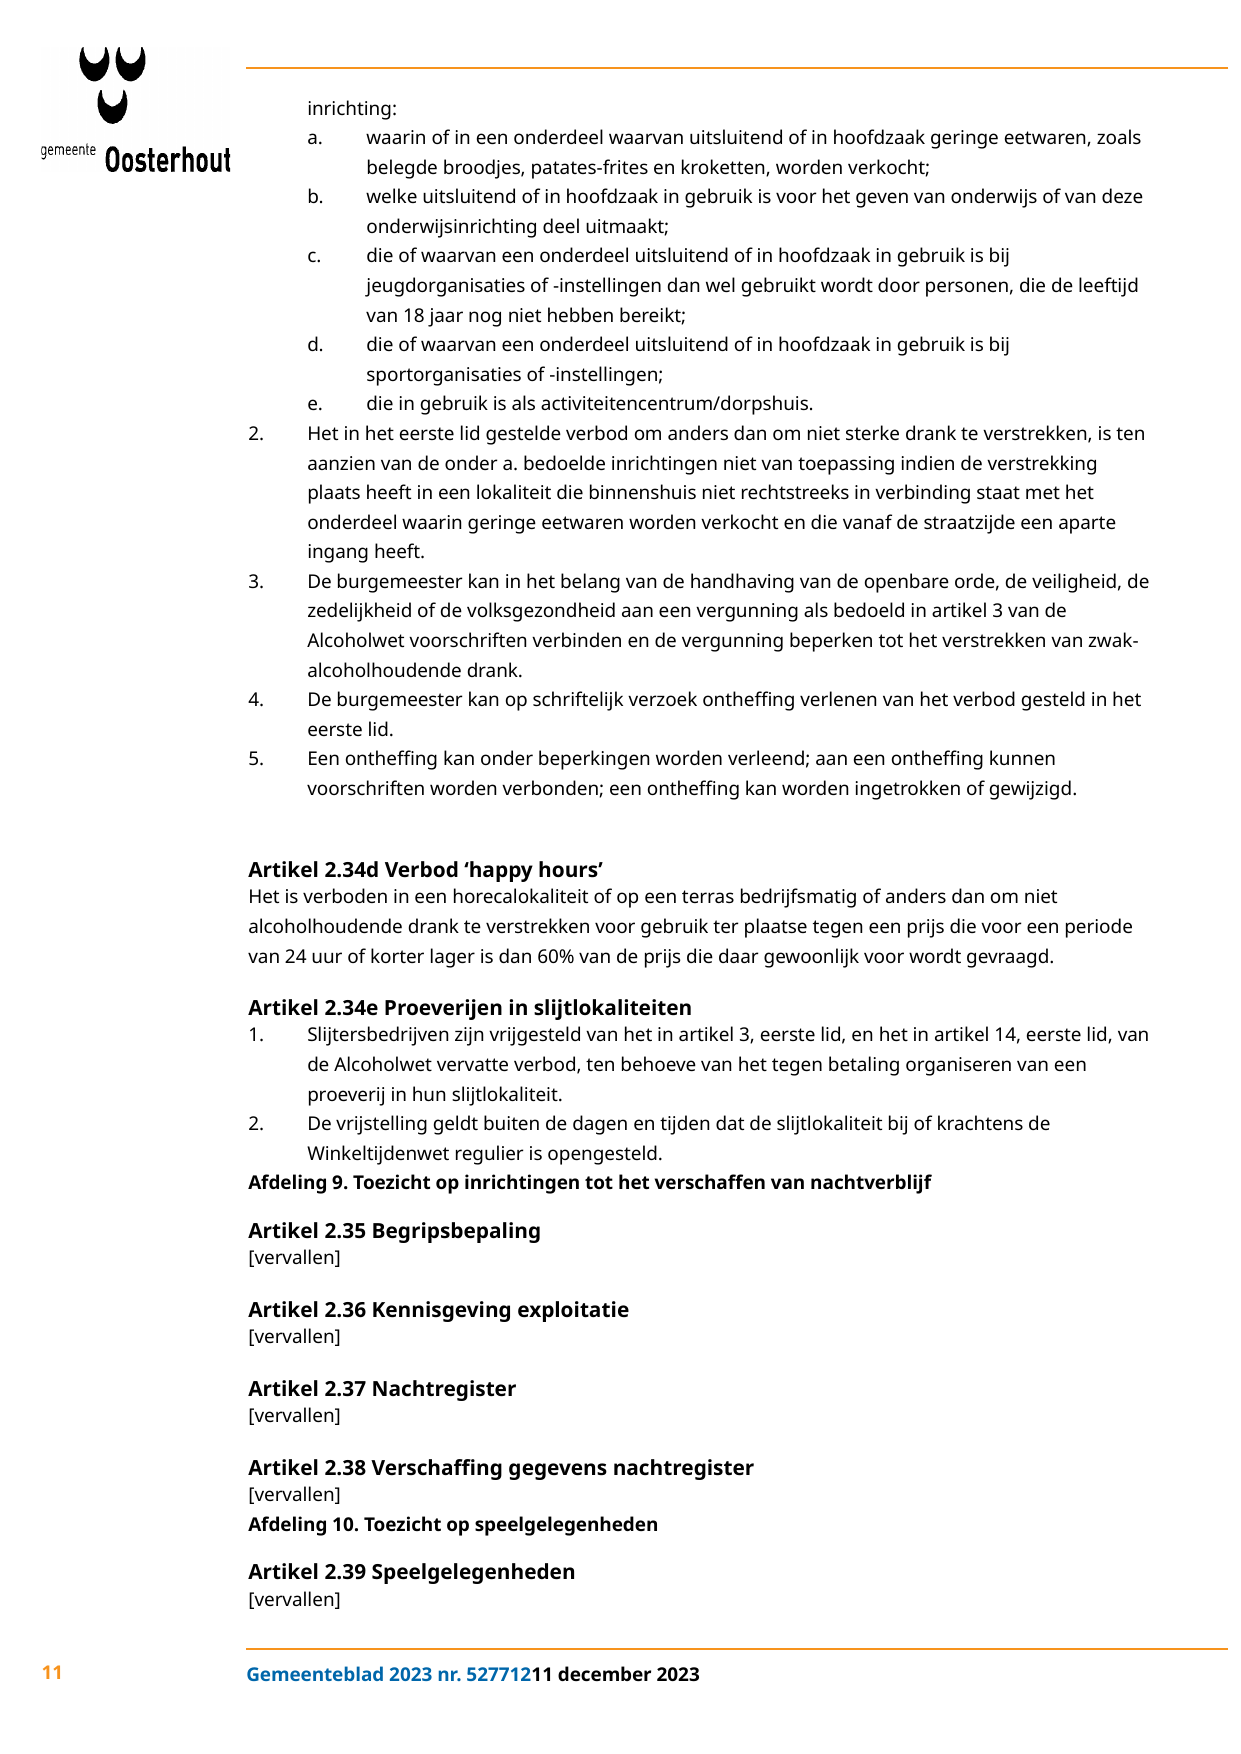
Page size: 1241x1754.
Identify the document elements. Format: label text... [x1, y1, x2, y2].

list De burgemeester kan in het belang van de handhaving van de openbare orde, de veiligheid, de zedelijkheid of de volksgezondheid aan een vergunning als bedoeld in artikel 3 van de Alcoholwet voorschriften verbinden en de vergunning beperken tot het verstrekken van zwak-alcoholhoudende drank. [248, 568, 1152, 683]
text Afdeling 9. Toezicht op inrichtingen tot het verschaffen van nachtverblijf [248, 1169, 1152, 1195]
list Slijtersbedrijven zijn vrijgesteld van het in artikel 3, eerste lid, en het in artikel 14, eerste lid, van de Alcoholwet vervatte verbod, ten behoeve van het tegen betaling organiseren van een proeverij in hun slijtlokaliteit. [248, 1022, 1152, 1107]
text Artikel 2.36 Kennisgeving exploitatie [248, 1295, 1152, 1323]
text [vervallen] [248, 1402, 1152, 1428]
text [vervallen] [248, 1244, 1152, 1270]
list Een ontheffing kan onder beperkingen worden verleend; aan een ontheffing kunnen voorschriften worden verbonden; een ontheffing kan worden ingetrokken of gewijzigd. [248, 746, 1152, 801]
text Het is verboden in een horecalokaliteit of op een terras bedrijfsmatig of anders dan om niet alcoholhoudende drank te verstrekken voor gebruik ter plaatse tegen een prijs die voor een periode van 24 uur of korter lager is dan 60% van de prijs die daar gewoonlijk voor wordt gevraagd. [248, 884, 1152, 968]
text Artikel 2.34d Verbod ‘happy hours’ [248, 855, 1152, 884]
text Artikel 2.34e Proeverijen in slijtlokaliteiten [248, 993, 1152, 1022]
list die in gebruik is als activiteitencentrum/dorpshuis. [307, 391, 1152, 416]
text [vervallen] [248, 1481, 1152, 1507]
list Het in het eerste lid gestelde verbod om anders dan om niet sterke drank te verstrekken, is ten aanzien van de onder a. bedoelde inrichtingen niet van toepassing indien de verstrekking plaats heeft in een lokaliteit die binnenshuis niet rechtstreeks in verbinding staat met het onderdeel waarin geringe eetwaren worden verkocht en die vanaf de straatzijde een aparte ingang heeft. [248, 420, 1152, 564]
list inrichting: [248, 95, 1152, 121]
text [vervallen] [248, 1586, 1152, 1611]
list De burgemeester kan op schriftelijk verzoek ontheffing verlenen van het verbod gesteld in het eerste lid. [248, 686, 1152, 742]
text Artikel 2.37 Nachtregister [248, 1374, 1152, 1402]
list die of waarvan een onderdeel uitsluitend of in hoofdzaak in gebruik is bij sportorganisaties of -instellingen; [307, 331, 1152, 387]
text Artikel 2.39 Speelgelegenheden [248, 1557, 1152, 1586]
list die of waarvan een onderdeel uitsluitend of in hoofdzaak in gebruik is bij jeugdorganisaties of -instellingen dan wel gebruikt wordt door personen, die de leeftijd van 18 jaar nog niet hebben bereikt; [307, 243, 1152, 328]
list De vrijstelling geldt buiten de dagen en tijden dat de slijtlokaliteit bij of krachtens de Winkeltijdenwet regulier is opengesteld. [248, 1110, 1152, 1166]
text Artikel 2.35 Begripsbepaling [248, 1216, 1152, 1244]
picture [41, 47, 231, 172]
list waarin of in een onderdeel waarvan uitsluitend of in hoofdzaak geringe eetwaren, zoals belegde broodjes, patates-frites en kroketten, worden verkocht; [307, 124, 1152, 180]
text [vervallen] [248, 1323, 1152, 1349]
text Afdeling 10. Toezicht op speelgelegenheden [248, 1511, 1152, 1536]
list welke uitsluitend of in hoofdzaak in gebruik is voor het geven van onderwijs of van deze onderwijsinrichting deel uitmaakt; [307, 183, 1152, 239]
text Artikel 2.38 Verschaffing gegevens nachtregister [248, 1453, 1152, 1481]
